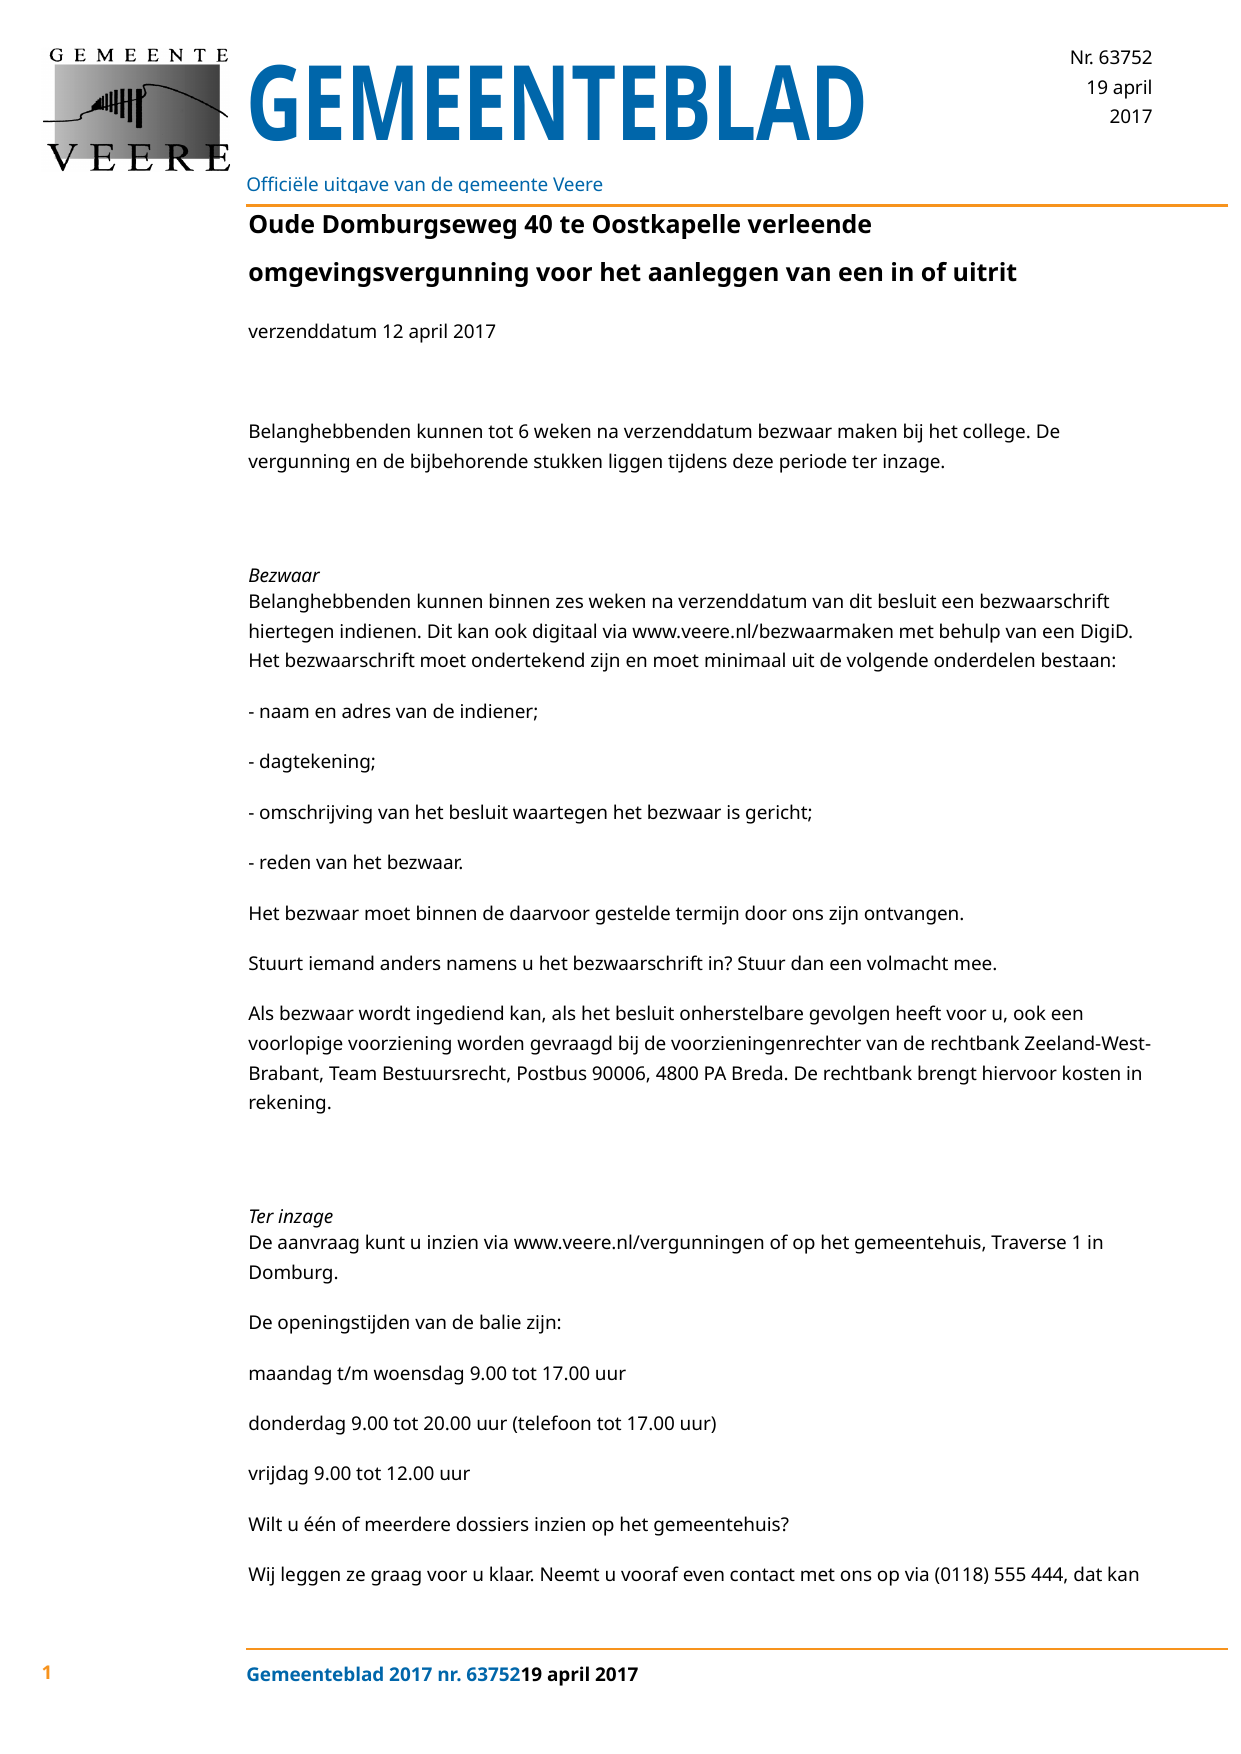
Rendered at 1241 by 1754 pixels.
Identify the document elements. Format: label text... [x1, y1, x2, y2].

text Belanghebbenden kunnen tot 6 weken na verzenddatum bezwaar maken bij het college. De vergunning en de bijbehorende stukken liggen tijdens deze periode ter inzage. [248, 419, 1152, 474]
text Ter inzage [248, 1204, 1152, 1229]
text - dagtekening; [248, 748, 1152, 774]
text verzenddatum 12 april 2017 [248, 318, 1152, 344]
text vrijdag 9.00 tot 12.00 uur [248, 1461, 1152, 1486]
text - reden van het bezwaar. [248, 849, 1152, 875]
text Stuurt iemand anders namens u het bezwaarschrift in? Stuur dan een volmacht mee. [248, 950, 1152, 976]
text Bezwaar [248, 563, 1152, 588]
text - omschrijving van het besluit waartegen het bezwaar is gericht; [248, 799, 1152, 824]
text Als bezwaar wordt ingediend kan, als het besluit onherstelbare gevolgen heeft voor u, ook een voorlopige voorziening worden gevraagd bij de voorzieningenrechter van de rechtbank Zeeland-West-Brabant, Team Bestuursrecht, Postbus 90006, 4800 PA Breda. De rechtbank brengt hiervoor kosten in rekening. [248, 1001, 1152, 1115]
text Het bezwaar moet binnen de daarvoor gestelde termijn door ons zijn ontvangen. [248, 900, 1152, 925]
picture [41, 47, 231, 172]
text maandag t/m woensdag 9.00 tot 17.00 uur [248, 1360, 1152, 1386]
text De aanvraag kunt u inzien via www.veere.nl/vergunningen of op het gemeentehuis, Traverse 1 in Domburg. [248, 1229, 1152, 1285]
text donderdag 9.00 tot 20.00 uur (telefoon tot 17.00 uur) [248, 1410, 1152, 1436]
text De openingstijden van de balie zijn: [248, 1309, 1152, 1335]
text Oude Domburgseweg 40 te Oostkapelle verleende omgevingsvergunning voor het aanleggen van een in of uitrit [248, 207, 1152, 288]
text - naam en adres van de indiener; [248, 698, 1152, 724]
text Wij leggen ze graag voor u klaar. Neemt u vooraf even contact met ons op via (0118) 555 444, dat kan [248, 1561, 1152, 1587]
text Belanghebbenden kunnen binnen zes weken na verzenddatum van dit besluit een bezwaarschrift hiertegen indienen. Dit kan ook digitaal via www.veere.nl/bezwaarmaken met behulp van een DigiD. Het bezwaarschrift moet ondertekend zijn en moet minimaal uit de volgende onderdelen bestaan: [248, 588, 1152, 673]
text Wilt u één of meerdere dossiers inzien op het gemeentehuis? [248, 1511, 1152, 1537]
